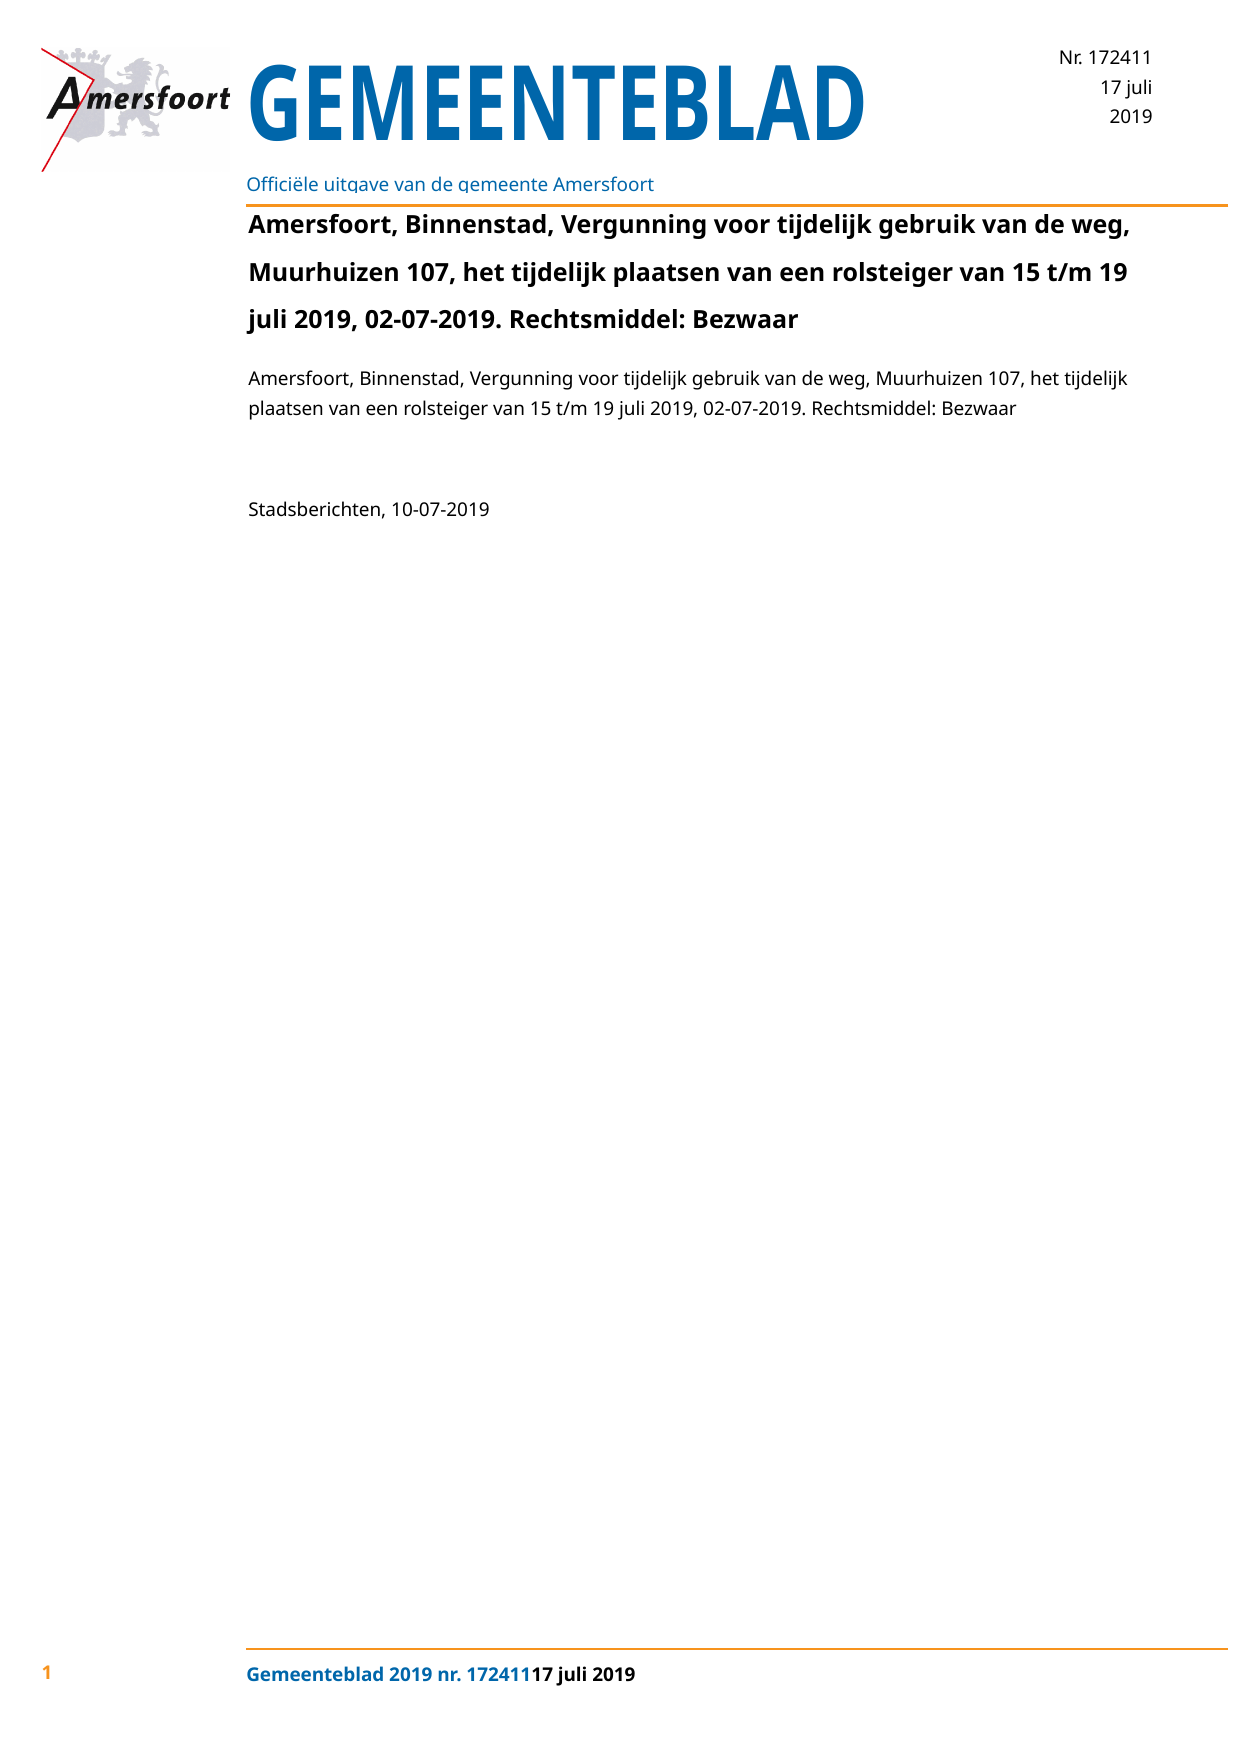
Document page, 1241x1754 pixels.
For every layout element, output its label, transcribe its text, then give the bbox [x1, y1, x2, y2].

picture [41, 47, 231, 172]
text Amersfoort, Binnenstad, Vergunning voor tijdelijk gebruik van de weg, Muurhuizen 107, het tijdelijk plaatsen van een rolsteiger van 15 t/m 19 juli 2019, 02-07-2019. Rechtsmiddel: Bezwaar [248, 366, 1152, 421]
text Amersfoort, Binnenstad, Vergunning voor tijdelijk gebruik van de weg, Muurhuizen 107, het tijdelijk plaatsen van een rolsteiger van 15 t/m 19 juli 2019, 02-07-2019. Rechtsmiddel: Bezwaar [248, 207, 1152, 336]
text Stadsberichten, 10-07-2019 [248, 496, 1152, 522]
